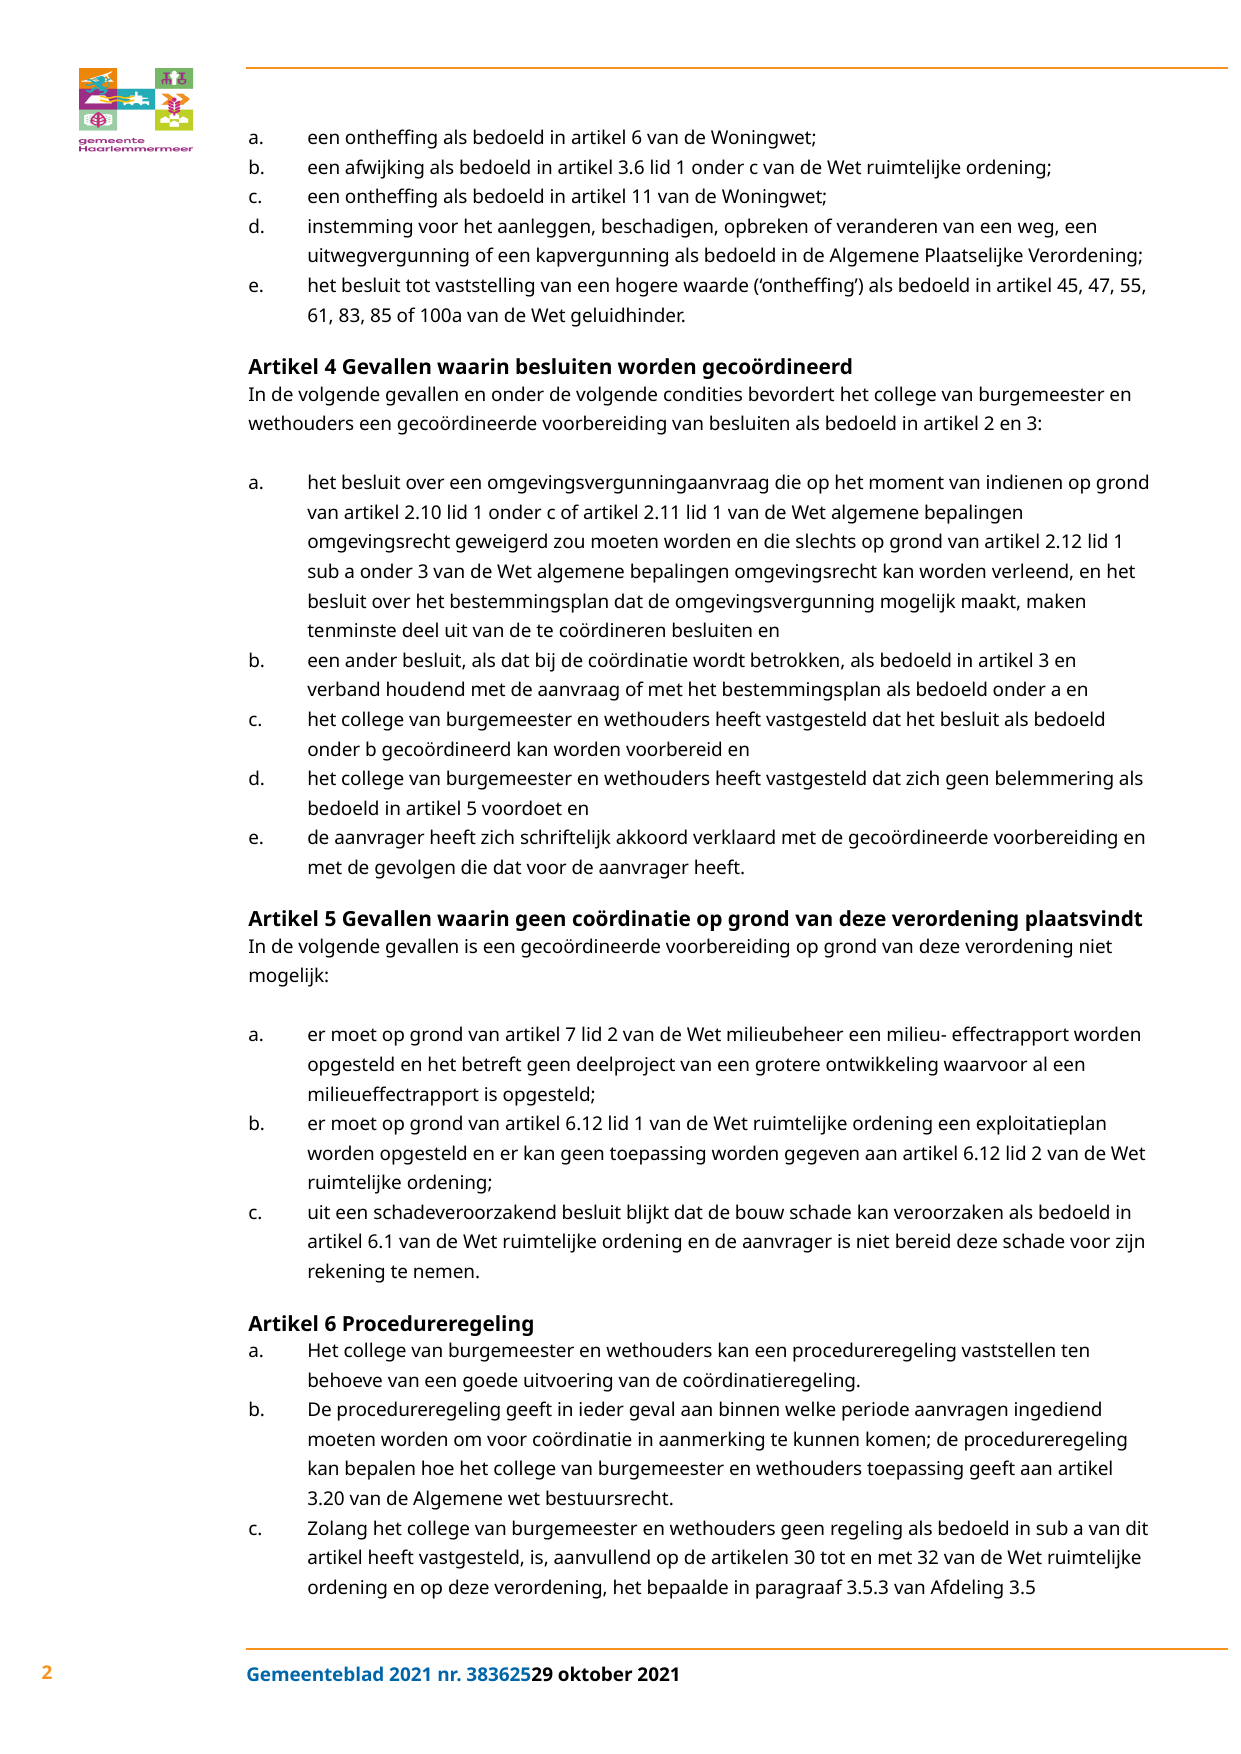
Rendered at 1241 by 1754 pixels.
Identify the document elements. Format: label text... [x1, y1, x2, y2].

list uit een schadeveroorzakend besluit blijkt dat de bouw schade kan veroorzaken als bedoeld in artikel 6.1 van de Wet ruimtelijke ordening en de aanvrager is niet bereid deze schade voor zijn rekening te nemen. [248, 1199, 1152, 1284]
list instemming voor het aanleggen, beschadigen, opbreken of veranderen van een weg, een uitwegvergunning of een kapvergunning als bedoeld in de Algemene Plaatselijke Verordening; [248, 213, 1152, 268]
list het besluit over een omgevingsvergunningaanvraag die op het moment van indienen op grond van artikel 2.10 lid 1 onder c of artikel 2.11 lid 1 van de Wet algemene bepalingen omgevingsrecht geweigerd zou moeten worden en die slechts op grond van artikel 2.12 lid 1 sub a onder 3 van de Wet algemene bepalingen omgevingsrecht kan worden verleend, en het besluit over het bestemmingsplan dat de omgevingsvergunning mogelijk maakt, maken tenminste deel uit van de te coördineren besluiten en [248, 469, 1152, 643]
picture [41, 47, 231, 172]
list een ontheffing als bedoeld in artikel 11 van de Woningwet; [248, 183, 1152, 209]
list Zolang het college van burgemeester en wethouders geen regeling als bedoeld in sub a van dit artikel heeft vastgesteld, is, aanvullend op de artikelen 30 tot en met 32 van de Wet ruimtelijke ordening en op deze verordening, het bepaalde in paragraaf 3.5.3 van Afdeling 3.5 [248, 1515, 1152, 1599]
text Artikel 4 Gevallen waarin besluiten worden gecoördineerd [248, 352, 1152, 381]
list er moet op grond van artikel 7 lid 2 van de Wet milieubeheer een milieu- effectrapport worden opgesteld en het betreft geen deelproject van een grotere ontwikkeling waarvoor al een milieueffectrapport is opgesteld; [248, 1022, 1152, 1107]
text In de volgende gevallen is een gecoördineerde voorbereiding op grond van deze verordening niet mogelijk: [248, 933, 1152, 988]
list Het college van burgemeester en wethouders kan een procedureregeling vaststellen ten behoeve van een goede uitvoering van de coördinatieregeling. [248, 1337, 1152, 1392]
list een ontheffing als bedoeld in artikel 6 van de Woningwet; [248, 124, 1152, 150]
text Artikel 5 Gevallen waarin geen coördinatie op grond van deze verordening plaatsvindt [248, 904, 1152, 933]
list De procedureregeling geeft in ieder geval aan binnen welke periode aanvragen ingediend moeten worden om voor coördinatie in aanmerking te kunnen komen; de procedureregeling kan bepalen hoe het college van burgemeester en wethouders toepassing geeft aan artikel 3.20 van de Algemene wet bestuursrecht. [248, 1396, 1152, 1511]
list het college van burgemeester en wethouders heeft vastgesteld dat het besluit als bedoeld onder b gecoördineerd kan worden voorbereid en [248, 706, 1152, 761]
list er moet op grond van artikel 6.12 lid 1 van de Wet ruimtelijke ordening een exploitatieplan worden opgesteld en er kan geen toepassing worden gegeven aan artikel 6.12 lid 2 van de Wet ruimtelijke ordening; [248, 1110, 1152, 1195]
list het college van burgemeester en wethouders heeft vastgesteld dat zich geen belemmering als bedoeld in artikel 5 voordoet en [248, 765, 1152, 821]
text Artikel 6 Procedureregeling [248, 1309, 1152, 1337]
list een afwijking als bedoeld in artikel 3.6 lid 1 onder c van de Wet ruimtelijke ordening; [248, 154, 1152, 180]
text In de volgende gevallen en onder de volgende condities bevordert het college van burgemeester en wethouders een gecoördineerde voorbereiding van besluiten als bedoeld in artikel 2 en 3: [248, 381, 1152, 436]
list een ander besluit, als dat bij de coördinatie wordt betrokken, als bedoeld in artikel 3 en verband houdend met de aanvraag of met het bestemmingsplan als bedoeld onder a en [248, 647, 1152, 702]
list het besluit tot vaststelling van een hogere waarde (‘ontheffing’) als bedoeld in artikel 45, 47, 55, 61, 83, 85 of 100a van de Wet geluidhinder. [248, 272, 1152, 328]
list de aanvrager heeft zich schriftelijk akkoord verklaard met de gecoördineerde voorbereiding en met de gevolgen die dat voor de aanvrager heeft. [248, 824, 1152, 880]
